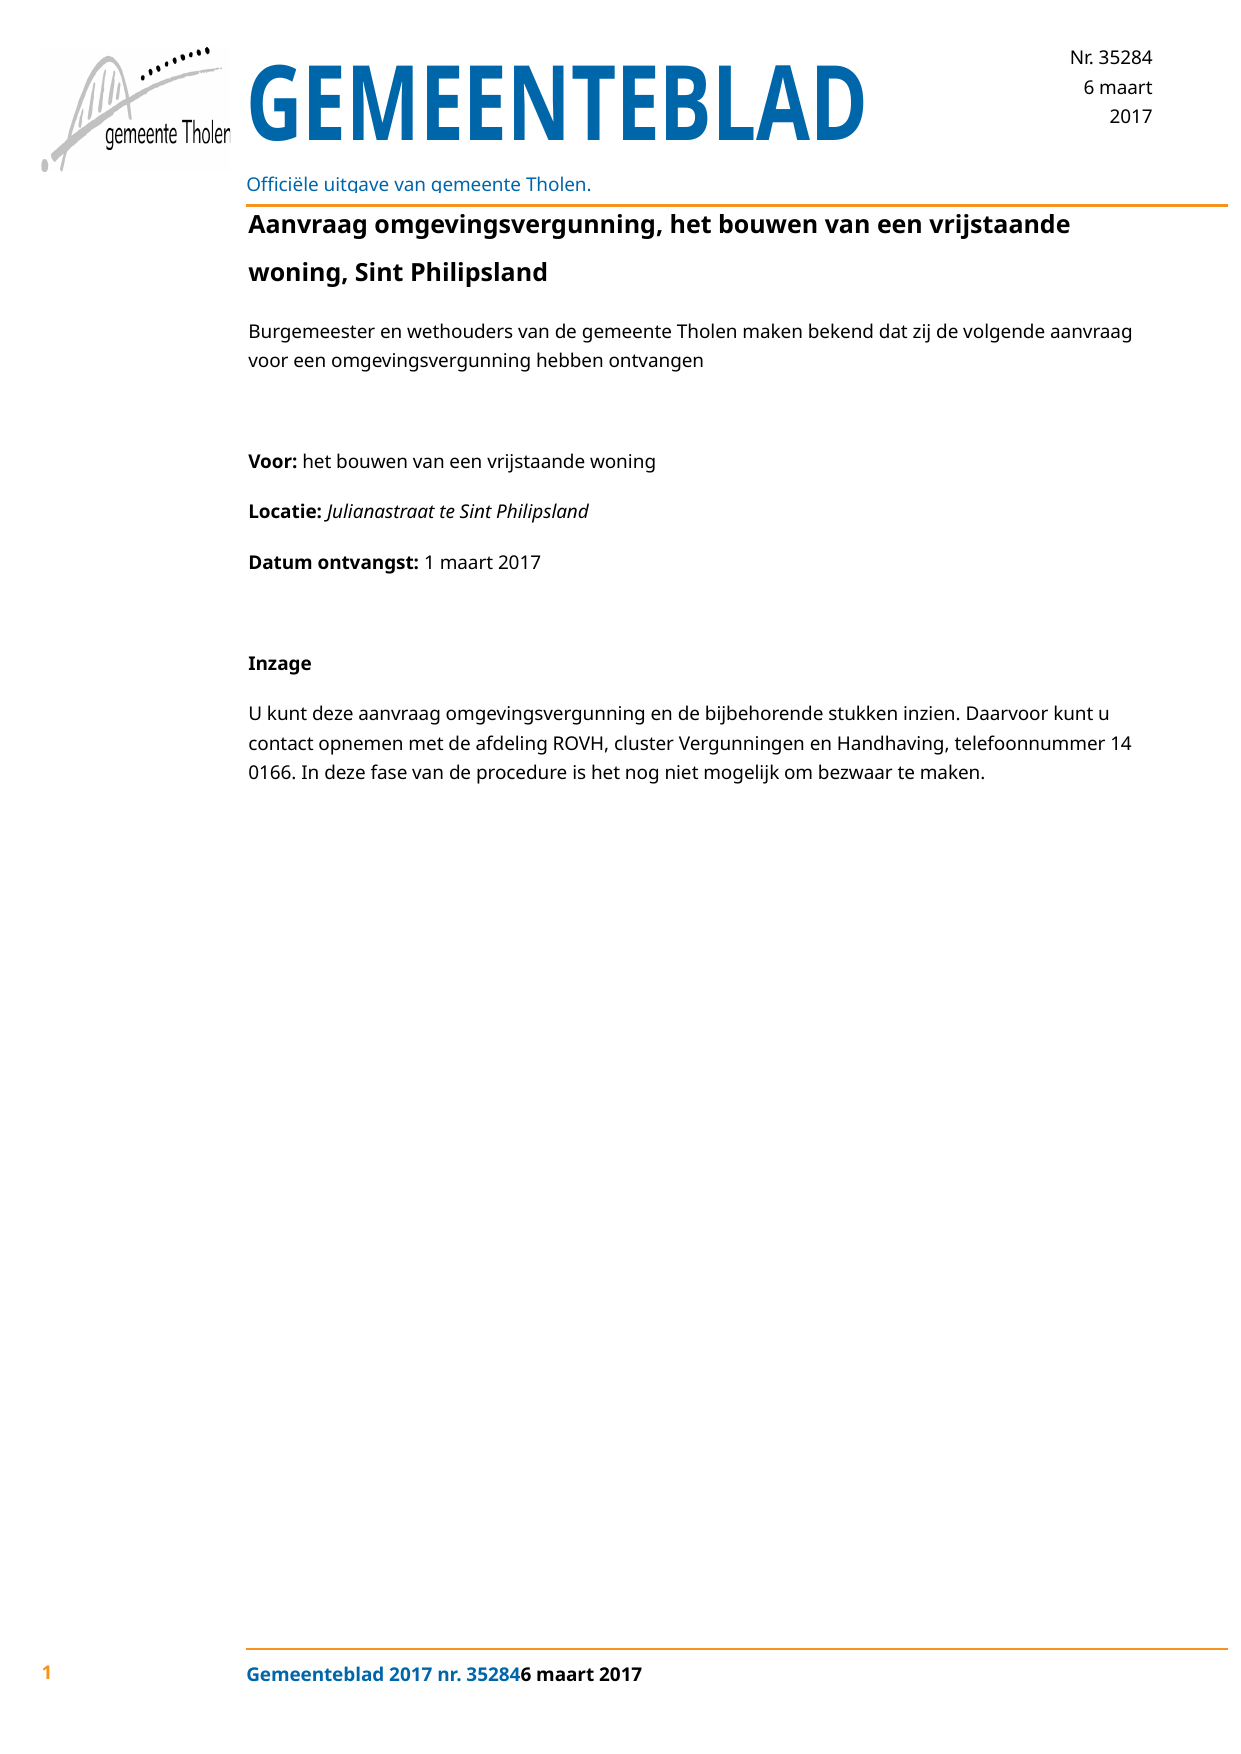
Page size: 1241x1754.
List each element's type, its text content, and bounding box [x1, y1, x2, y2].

text Aanvraag omgevingsvergunning, het bouwen van een vrijstaande woning, Sint Philipsland [248, 207, 1152, 288]
picture [41, 47, 231, 172]
text Locatie: Julianastraat te Sint Philipsland [248, 499, 1152, 524]
text Datum ontvangst: 1 maart 2017 [248, 549, 1152, 575]
text Voor: het bouwen van een vrijstaande woning [248, 448, 1152, 474]
text U kunt deze aanvraag omgevingsvergunning en de bijbehorende stukken inzien. Daarvoor kunt u contact opnemen met de afdeling ROVH, cluster Vergunningen en Handhaving, telefoonnummer 14 0166. In deze fase van de procedure is het nog niet mogelijk om bezwaar te maken. [248, 700, 1152, 785]
text Burgemeester en wethouders van de gemeente Tholen maken bekend dat zij de volgende aanvraag voor een omgevingsvergunning hebben ontvangen [248, 318, 1152, 373]
text Inzage [248, 650, 1152, 676]
